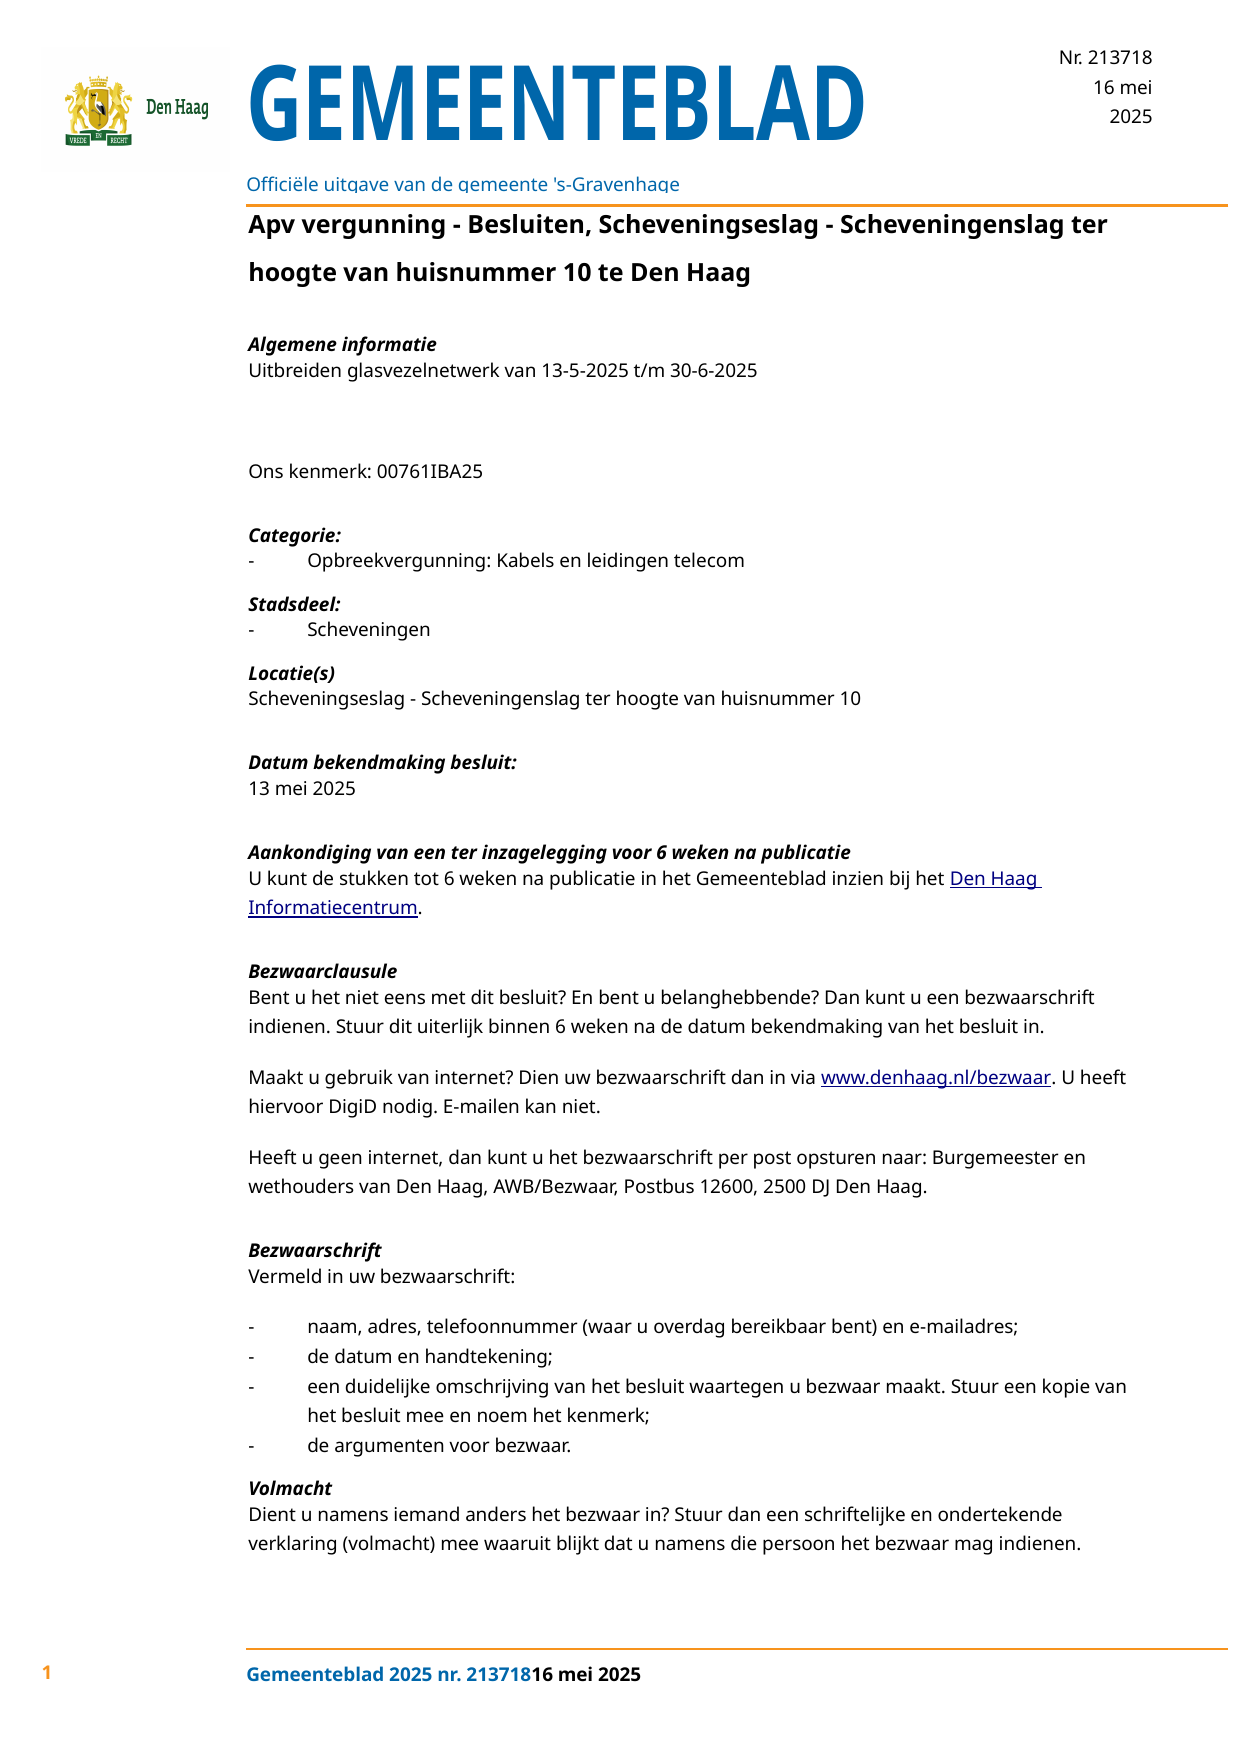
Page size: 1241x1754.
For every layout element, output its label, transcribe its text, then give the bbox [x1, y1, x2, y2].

text Volmacht [248, 1475, 1152, 1501]
text U kunt de stukken tot 6 weken na publicatie in het Gemeenteblad inzien bij het Den Haag Informatiecentrum. [248, 865, 1152, 920]
text Heeft u geen internet, dan kunt u het bezwaarschrift per post opsturen naar: Burgemeester en wethouders van Den Haag, AWB/Bezwaar, Postbus 12600, 2500 DJ Den Haag. [248, 1144, 1152, 1199]
text Algemene informatie [248, 331, 1152, 357]
picture [41, 47, 231, 172]
text Locatie(s) [248, 660, 1152, 685]
text Vermeld in uw bezwaarschrift: [248, 1263, 1152, 1289]
text Apv vergunning - Besluiten, Scheveningseslag - Scheveningenslag ter hoogte van huisnummer 10 te Den Haag [248, 207, 1152, 288]
text Datum bekendmaking besluit: [248, 749, 1152, 775]
text Categorie: [248, 522, 1152, 548]
list de datum en handtekening; [248, 1343, 1152, 1369]
list Opbreekvergunning: Kabels en leidingen telecom [248, 548, 1152, 573]
list de argumenten voor bezwaar. [248, 1432, 1152, 1458]
text Aankondiging van een ter inzagelegging voor 6 weken na publicatie [248, 839, 1152, 865]
text Bezwaarschrift [248, 1238, 1152, 1263]
text Scheveningseslag - Scheveningenslag ter hoogte van huisnummer 10 [248, 685, 1152, 711]
text Bezwaarclausule [248, 958, 1152, 984]
text Bent u het niet eens met dit besluit? En bent u belanghebbende? Dan kunt u een bezwaarschrift indienen. Stuur dit uiterlijk binnen 6 weken na de datum bekendmaking van het besluit in. [248, 984, 1152, 1039]
list Scheveningen [248, 617, 1152, 642]
text 13 mei 2025 [248, 775, 1152, 801]
list naam, adres, telefoonnummer (waar u overdag bereikbaar bent) en e-mailadres; [248, 1314, 1152, 1339]
text Stadsdeel: [248, 591, 1152, 617]
text Maakt u gebruik van internet? Dien uw bezwaarschrift dan in via www.denhaag.nl/bezwaar. U heeft hiervoor DigiD nodig. E-mailen kan niet. [248, 1064, 1152, 1119]
list een duidelijke omschrijving van het besluit waartegen u bezwaar maakt. Stuur een kopie van het besluit mee en noem het kenmerk; [248, 1373, 1152, 1428]
text Uitbreiden glasvezelnetwerk van 13-5-2025 t/m 30-6-2025 [248, 357, 1152, 383]
text Dient u namens iemand anders het bezwaar in? Stuur dan een schriftelijke en ondertekende verklaring (volmacht) mee waaruit blijkt dat u namens die persoon het bezwaar mag indienen. [248, 1501, 1152, 1556]
text Ons kenmerk: 00761IBA25 [248, 458, 1152, 484]
